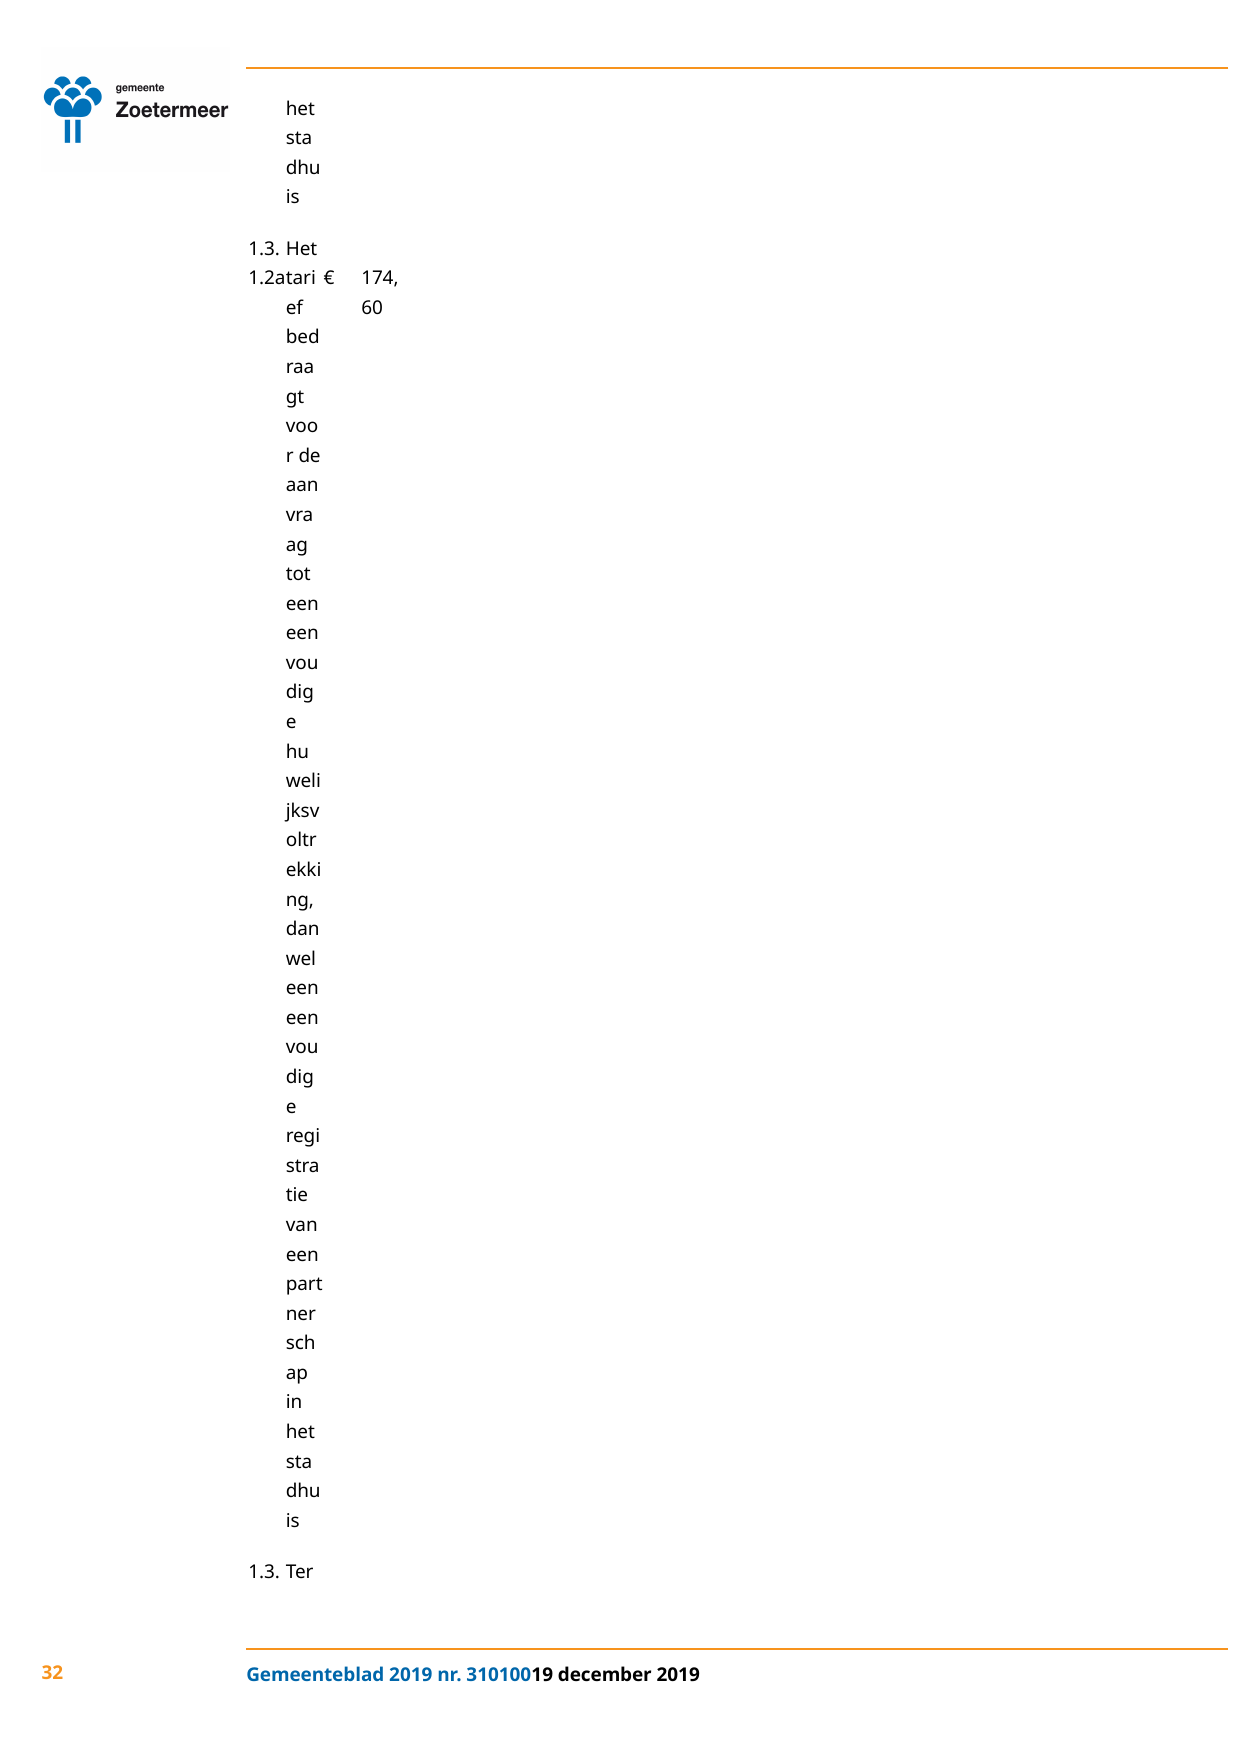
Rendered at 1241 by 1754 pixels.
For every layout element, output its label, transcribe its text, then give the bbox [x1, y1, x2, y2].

table_cell Ter [286, 1559, 323, 1584]
table_cell [286, 1533, 323, 1558]
table_cell [399, 1533, 436, 1558]
table_cell [323, 1559, 361, 1584]
table_cell 1.3.1.2a [248, 235, 286, 1533]
picture [41, 47, 231, 172]
table_cell [248, 1533, 286, 1558]
table_cell [323, 209, 361, 235]
table_cell [248, 209, 286, 235]
table_cell [286, 209, 323, 235]
table_cell 1.3. [248, 1559, 286, 1584]
table_cell [399, 1559, 436, 1584]
table_cell [399, 235, 436, 1533]
table_cell [361, 1533, 398, 1558]
table_cell [323, 1533, 361, 1558]
table_cell [361, 1559, 398, 1584]
table_cell [361, 95, 398, 209]
table_cell 174,60 [361, 235, 398, 1533]
table_cell [323, 95, 361, 209]
table_cell het stadhuis [286, 95, 323, 209]
table_cell € [323, 235, 361, 1533]
table_cell [248, 95, 286, 209]
table_cell Het tarief bedraagt voor de aanvraag tot een eenvoudige huwelijksvoltrekking, dan wel een eenvoudige registratie van een partnerschap in het stadhuis [286, 235, 323, 1533]
table_cell [361, 209, 398, 235]
table_cell [399, 95, 436, 209]
table_cell [399, 209, 436, 235]
